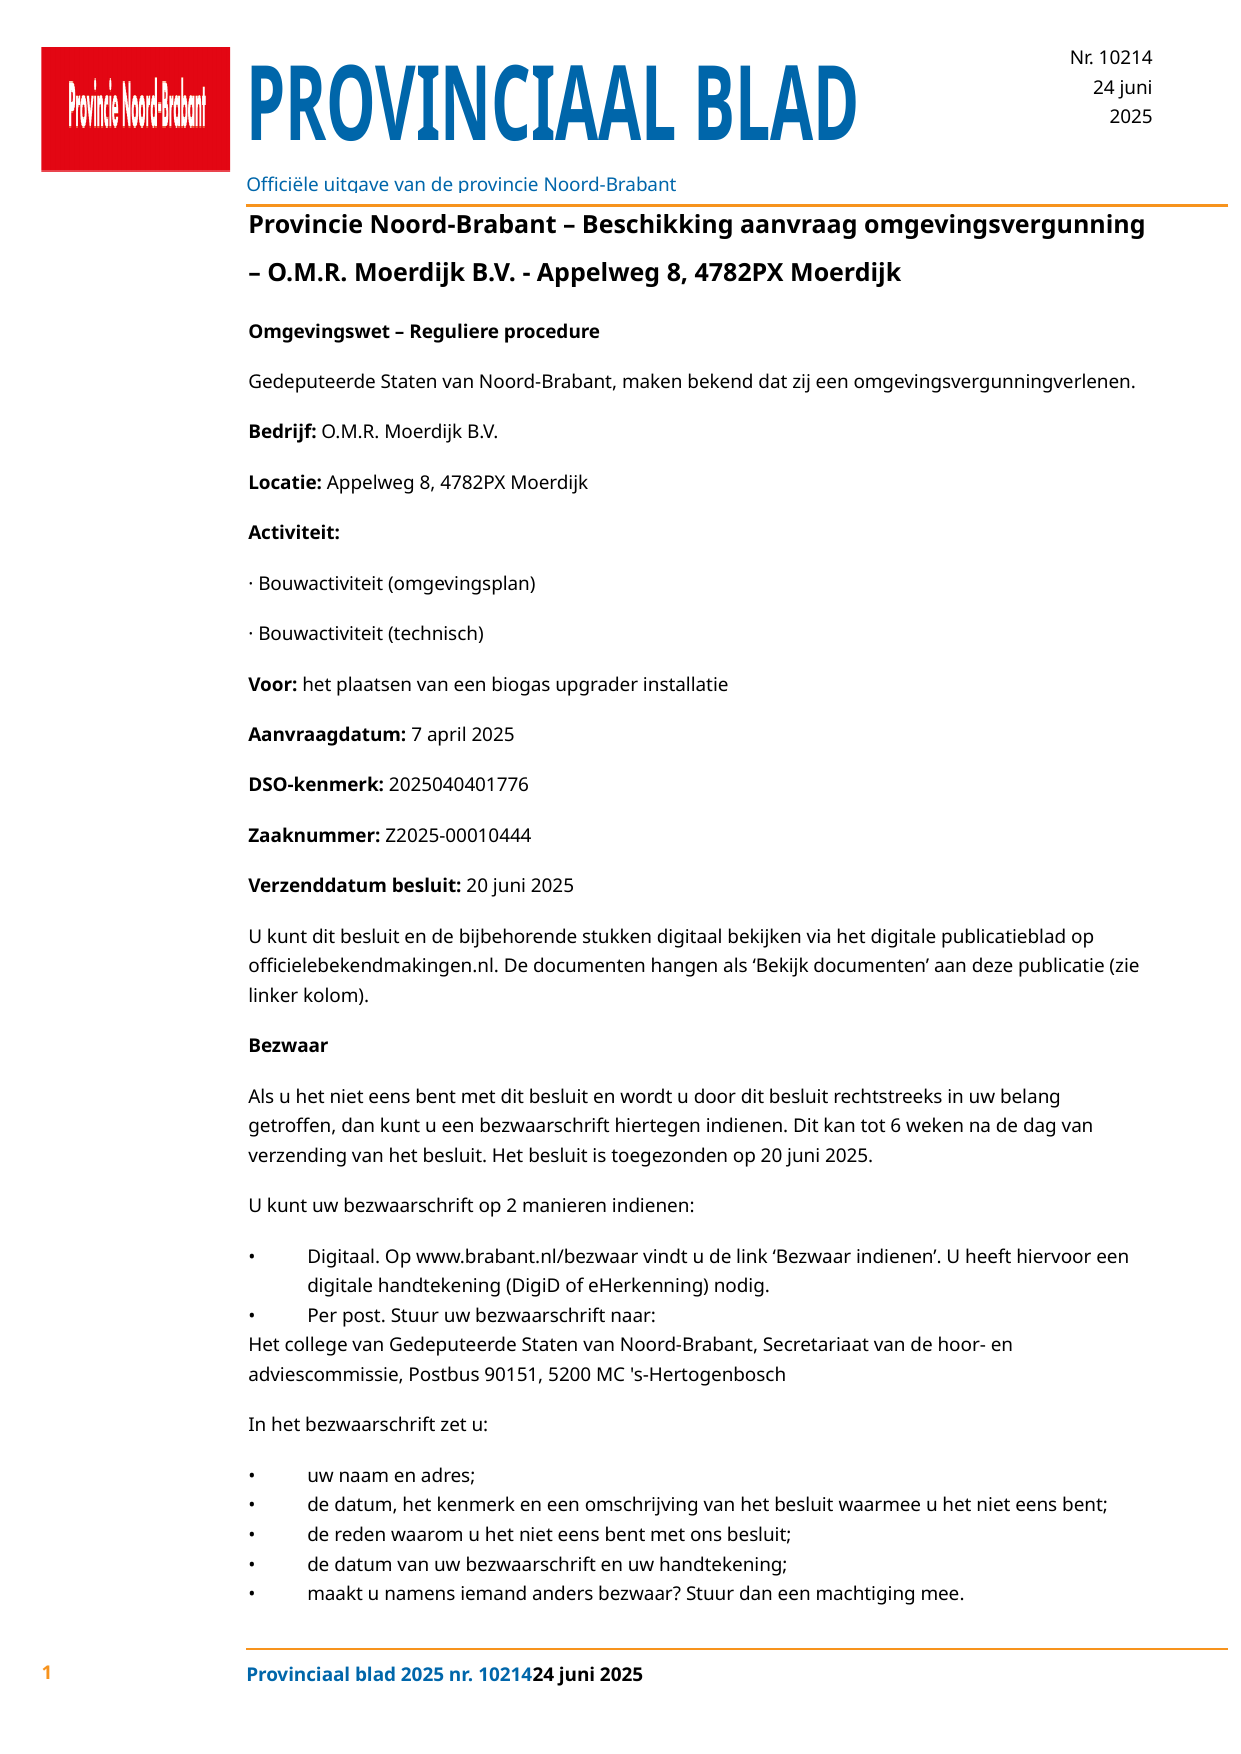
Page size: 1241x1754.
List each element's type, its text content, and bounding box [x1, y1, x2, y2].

text Zaaknummer: Z2025-00010444 [248, 822, 1152, 848]
text · Bouwactiviteit (technisch) [248, 620, 1152, 646]
text Activiteit: [248, 519, 1152, 545]
text Omgevingswet – Reguliere procedure [248, 318, 1152, 344]
text Bezwaar [248, 1032, 1152, 1058]
text U kunt dit besluit en de bijbehorende stukken digitaal bekijken via het digitale publicatieblad op officielebekendmakingen.nl. De documenten hangen als ‘Bekijk documenten’ aan deze publicatie (zie linker kolom). [248, 923, 1152, 1008]
text Verzenddatum besluit: 20 juni 2025 [248, 872, 1152, 898]
text Bedrijf: O.M.R. Moerdijk B.V. [248, 419, 1152, 444]
picture [41, 47, 231, 172]
text DSO-kenmerk: 2025040401776 [248, 772, 1152, 797]
text Het college van Gedeputeerde Staten van Noord-Brabant, Secretariaat van de hoor- en adviescommissie, Postbus 90151, 5200 MC 's‑Hertogenbosch [248, 1332, 1152, 1387]
text Aanvraagdatum: 7 april 2025 [248, 721, 1152, 747]
list de datum, het kenmerk en een omschrijving van het besluit waarmee u het niet eens bent; [248, 1492, 1152, 1517]
text Voor: het plaatsen van een biogas upgrader installatie [248, 671, 1152, 697]
text · Bouwactiviteit (omgevingsplan) [248, 570, 1152, 596]
text Als u het niet eens bent met dit besluit en wordt u door dit besluit rechtstreeks in uw belang getroffen, dan kunt u een bezwaarschrift hiertegen indienen. Dit kan tot 6 weken na de dag van verzending van het besluit. Het besluit is toegezonden op 20 juni 2025. [248, 1083, 1152, 1168]
text Provincie Noord-Brabant – Beschikking aanvraag omgevingsvergunning – O.M.R. Moerdijk B.V. - Appelweg 8, 4782PX Moerdijk [248, 207, 1152, 288]
list de reden waarom u het niet eens bent met ons besluit; [248, 1521, 1152, 1547]
text In het bezwaarschrift zet u: [248, 1412, 1152, 1437]
list Per post. Stuur uw bezwaarschrift naar: [248, 1302, 1152, 1328]
list de datum van uw bezwaarschrift en uw handtekening; [248, 1551, 1152, 1577]
list uw naam en adres; [248, 1462, 1152, 1488]
text U kunt uw bezwaarschrift op 2 manieren indienen: [248, 1192, 1152, 1218]
text Gedeputeerde Staten van Noord-Brabant, maken bekend dat zij een omgevingsvergunningverlenen. [248, 368, 1152, 394]
text Locatie: Appelweg 8, 4782PX Moerdijk [248, 469, 1152, 495]
list Digitaal. Op www.brabant.nl/bezwaar vindt u de link ‘Bezwaar indienen’. U heeft hiervoor een digitale handtekening (DigiD of eHerkenning) nodig. [248, 1243, 1152, 1298]
list maakt u namens iemand anders bezwaar? Stuur dan een machtiging mee. [248, 1580, 1152, 1606]
